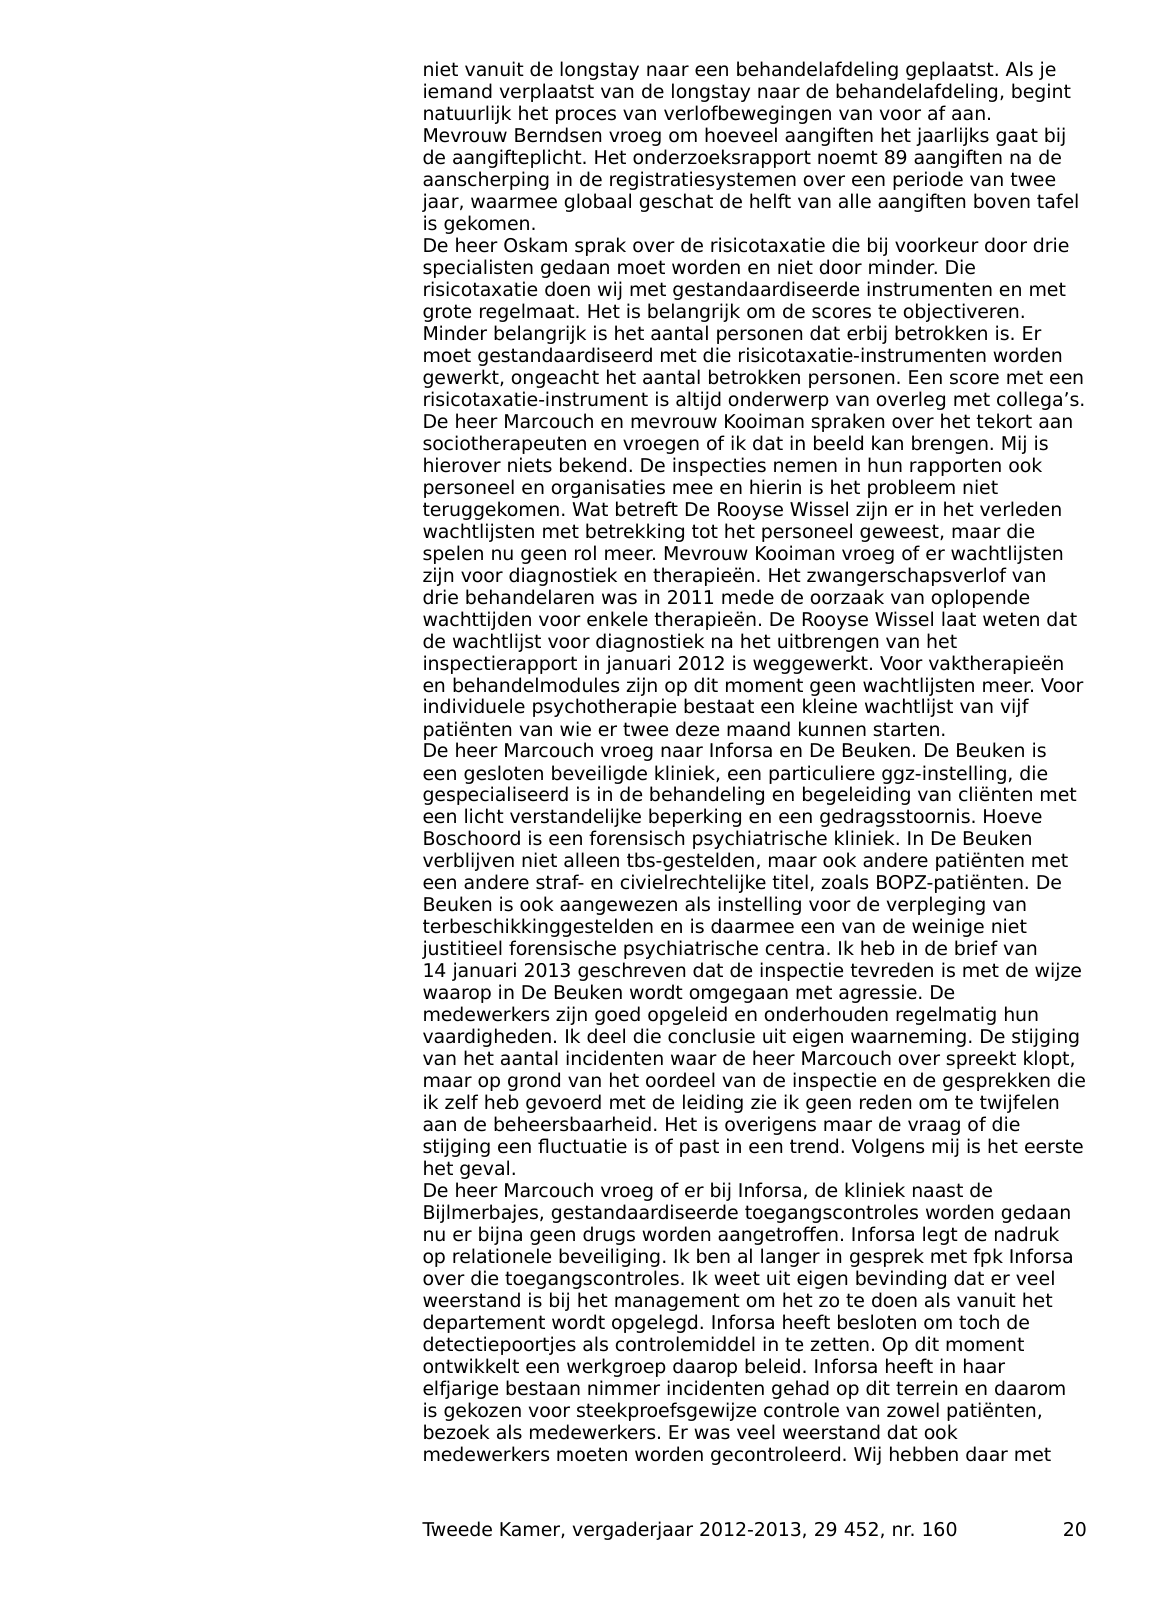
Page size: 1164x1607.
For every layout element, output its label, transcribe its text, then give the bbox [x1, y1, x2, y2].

text Mevrouw Berndsen vroeg om hoeveel aangiften het jaarlijks gaat bij de aangifteplicht. Het onderzoeksrapport noemt 89 aangiften na de aanscherping in de registratiesystemen over een periode van twee jaar, waarmee globaal geschat de helft van alle aangiften boven tafel is gekomen. [422, 125, 1087, 235]
text De heer Oskam sprak over de risicotaxatie die bij voorkeur door drie specialisten gedaan moet worden en niet door minder. Die risicotaxatie doen wij met gestandaardiseerde instrumenten en met grote regelmaat. Het is belangrijk om de scores te objectiveren. Minder belangrijk is het aantal personen dat erbij betrokken is. Er moet gestandaardiseerd met die risicotaxatie-instrumenten worden gewerkt, ongeacht het aantal betrokken personen. Een score met een risicotaxatie-instrument is altijd onderwerp van overleg met collega’s. [422, 235, 1087, 411]
text niet vanuit de longstay naar een behandelafdeling geplaatst. Als je iemand verplaatst van de longstay naar de behandelafdeling, begint natuurlijk het proces van verlofbewegingen van voor af aan. [422, 59, 1087, 125]
text De heer Marcouch vroeg naar Inforsa en De Beuken. De Beuken is een gesloten beveiligde kliniek, een particuliere ggz-instelling, die gespecialiseerd is in de behandeling en begeleiding van cliënten met een licht verstandelijke beperking en een gedragsstoornis. Hoeve Boschoord is een forensisch psychiatrische kliniek. In De Beuken verblijven niet alleen tbs-gestelden, maar ook andere patiënten met een andere straf- en civielrechtelijke titel, zoals BOPZ-patiënten. De Beuken is ook aangewezen als instelling voor de verpleging van terbeschikkinggestelden en is daarmee een van de weinige niet justitieel forensische psychiatrische centra. Ik heb in de brief van 14 januari 2013 geschreven dat de inspectie tevreden is met de wijze waarop in De Beuken wordt omgegaan met agressie. De medewerkers zijn goed opgeleid en onderhouden regelmatig hun vaardigheden. Ik deel die conclusie uit eigen waarneming. De stijging van het aantal incidenten waar de heer Marcouch over spreekt klopt, maar op grond van het oordeel van de inspectie en de gesprekken die ik zelf heb gevoerd met de leiding zie ik geen reden om te twijfelen aan de beheersbaarheid. Het is overigens maar de vraag of die stijging een fluctuatie is of past in een trend. Volgens mij is het eerste het geval. [422, 740, 1087, 1180]
text De heer Marcouch en mevrouw Kooiman spraken over het tekort aan sociotherapeuten en vroegen of ik dat in beeld kan brengen. Mij is hierover niets bekend. De inspecties nemen in hun rapporten ook personeel en organisaties mee en hierin is het probleem niet teruggekomen. Wat betreft De Rooyse Wissel zijn er in het verleden wachtlijsten met betrekking tot het personeel geweest, maar die spelen nu geen rol meer. Mevrouw Kooiman vroeg of er wachtlijsten zijn voor diagnostiek en therapieën. Het zwangerschapsverlof van drie behandelaren was in 2011 mede de oorzaak van oplopende wachttijden voor enkele therapieën. De Rooyse Wissel laat weten dat de wachtlijst voor diagnostiek na het uitbrengen van het inspectierapport in januari 2012 is weggewerkt. Voor vaktherapieën en behandelmodules zijn op dit moment geen wachtlijsten meer. Voor individuele psychotherapie bestaat een kleine wachtlijst van vijf patiënten van wie er twee deze maand kunnen starten. [422, 411, 1087, 740]
text De heer Marcouch vroeg of er bij Inforsa, de kliniek naast de Bijlmerbajes, gestandaardiseerde toegangscontroles worden gedaan nu er bijna geen drugs worden aangetroffen. Inforsa legt de nadruk op relationele beveiliging. Ik ben al langer in gesprek met fpk Inforsa over die toegangscontroles. Ik weet uit eigen bevinding dat er veel weerstand is bij het management om het zo te doen als vanuit het departement wordt opgelegd. Inforsa heeft besloten om toch de detectiepoortjes als controlemiddel in te zetten. Op dit moment ontwikkelt een werkgroep daarop beleid. Inforsa heeft in haar elfjarige bestaan nimmer incidenten gehad op dit terrein en daarom is gekozen voor steekproefsgewijze controle van zowel patiënten, bezoek als medewerkers. Er was veel weerstand dat ook medewerkers moeten worden gecontroleerd. Wij hebben daar met [422, 1180, 1087, 1466]
